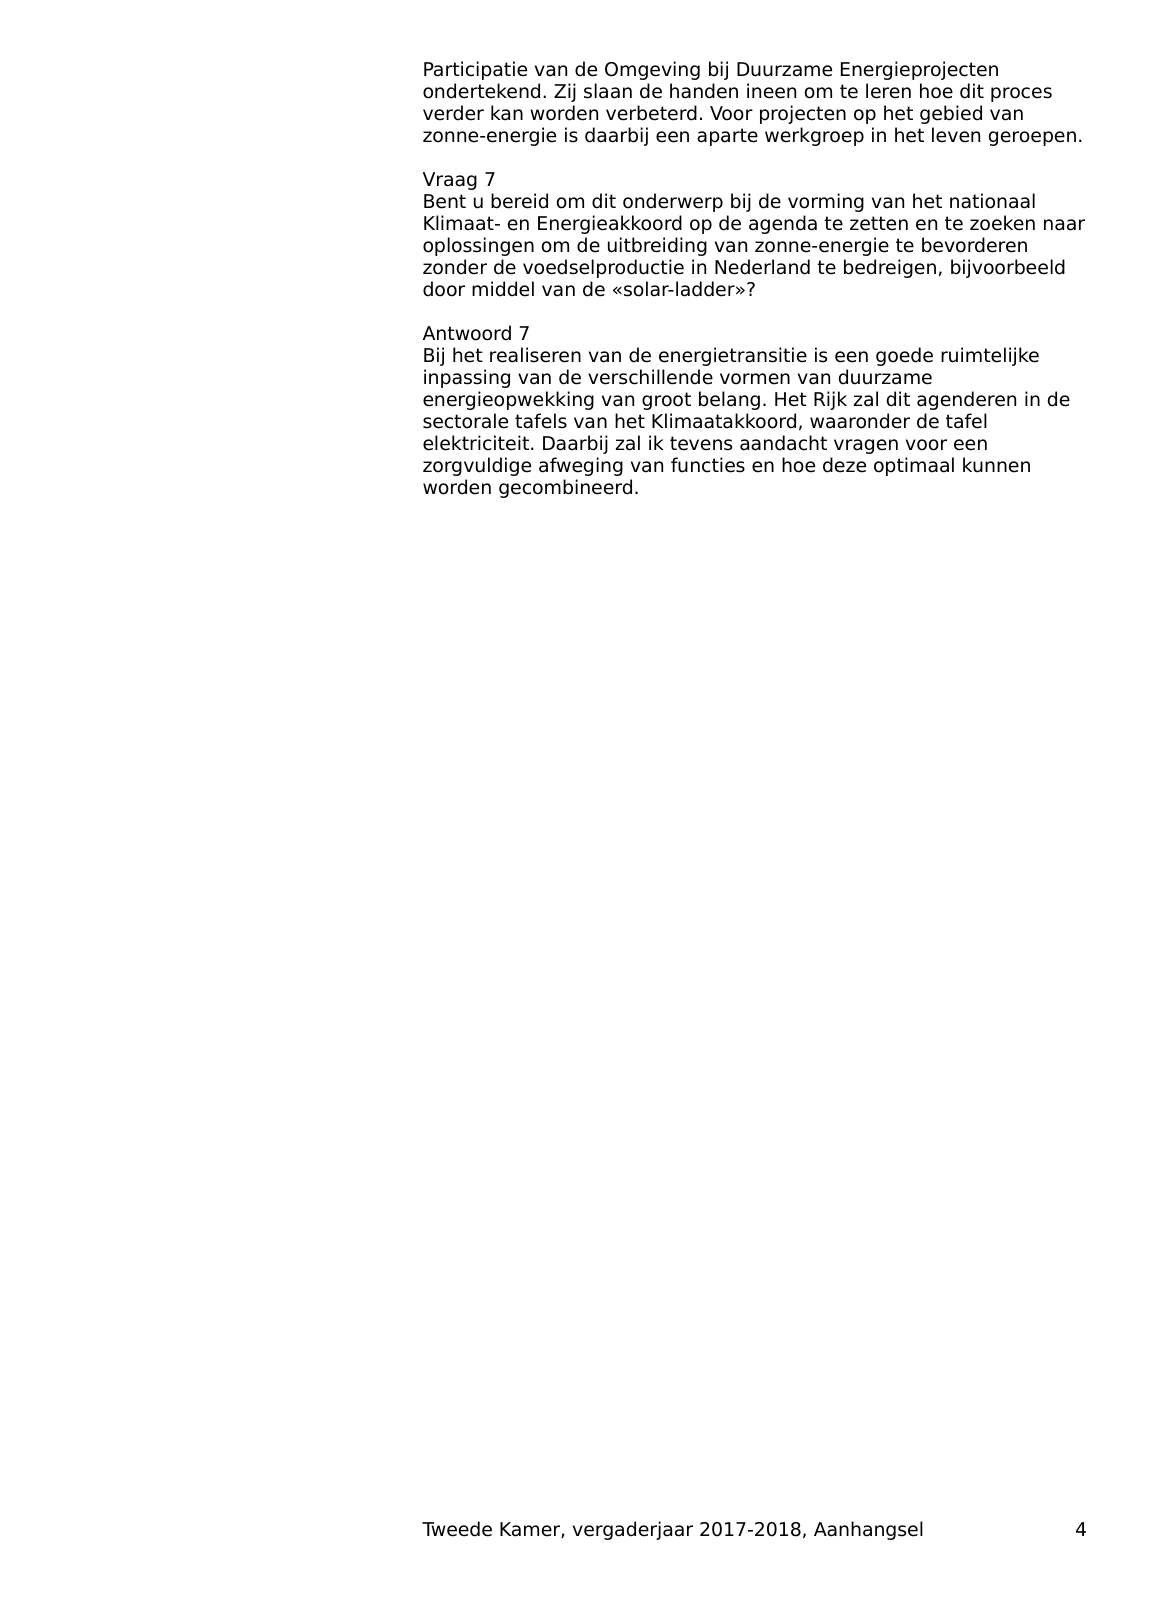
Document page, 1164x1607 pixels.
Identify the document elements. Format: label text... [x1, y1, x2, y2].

text Participatie van de Omgeving bij Duurzame Energieprojecten ondertekend. Zij slaan de handen ineen om te leren hoe dit proces verder kan worden verbeterd. Voor projecten op het gebied van zonne-energie is daarbij een aparte werkgroep in het leven geroepen. [422, 59, 1087, 147]
text Vraag 7 [422, 169, 1087, 191]
text Bij het realiseren van de energietransitie is een goede ruimtelijke inpassing van de verschillende vormen van duurzame energieopwekking van groot belang. Het Rijk zal dit agenderen in de sectorale tafels van het Klimaatakkoord, waaronder de tafel elektriciteit. Daarbij zal ik tevens aandacht vragen voor een zorgvuldige afweging van functies en hoe deze optimaal kunnen worden gecombineerd. [422, 345, 1087, 499]
text Antwoord 7 [422, 323, 1087, 345]
text Bent u bereid om dit onderwerp bij de vorming van het nationaal Klimaat- en Energieakkoord op de agenda te zetten en te zoeken naar oplossingen om de uitbreiding van zonne-energie te bevorderen zonder de voedselproductie in Nederland te bedreigen, bijvoorbeeld door middel van de «solar-ladder»? [422, 191, 1087, 301]
